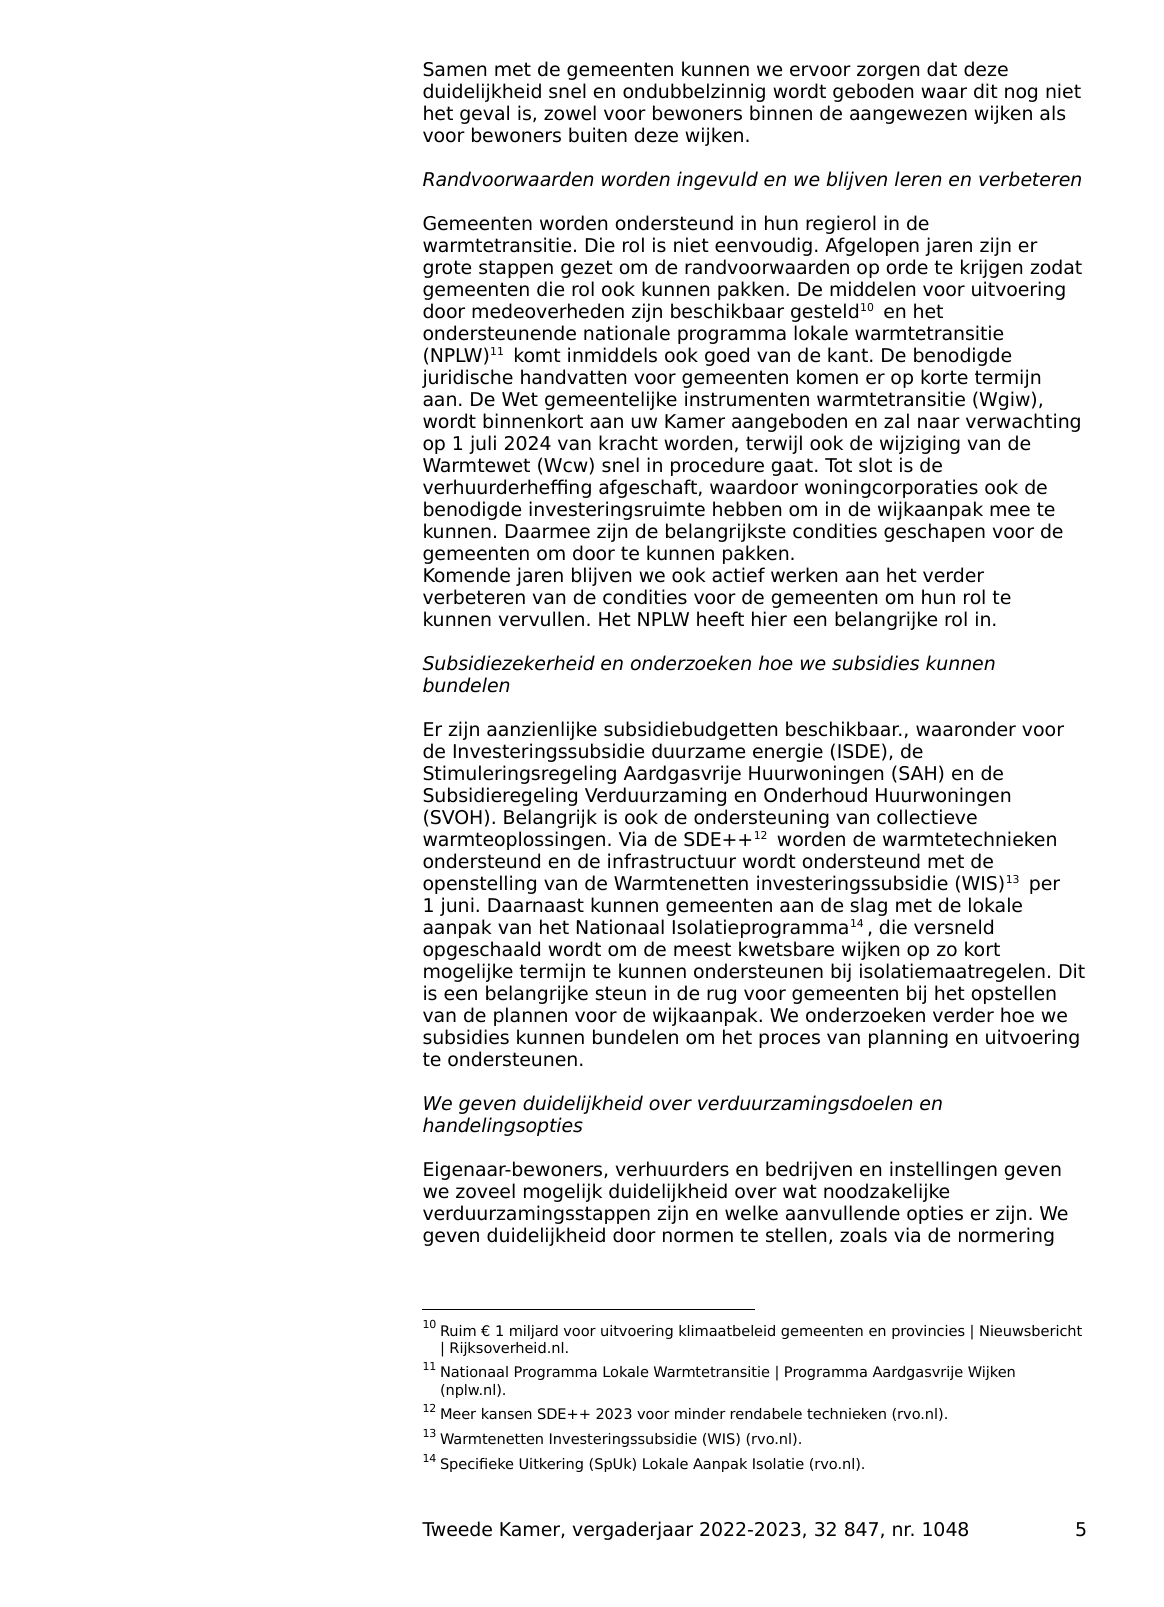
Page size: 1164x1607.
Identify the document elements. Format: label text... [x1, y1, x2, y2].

text Komende jaren blijven we ook actief werken aan het verder verbeteren van de condities voor de gemeenten om hun rol te kunnen vervullen. Het NPLW heeft hier een belangrijke rol in. [422, 565, 1087, 631]
text Ruim € 1 miljard voor uitvoering klimaatbeleid gemeenten en provincies | Nieuwsbericht | Rijksoverheid.nl. [422, 1318, 1087, 1357]
text Specifieke Uitkering (SpUk) Lokale Aanpak Isolatie (rvo.nl). [422, 1452, 1087, 1474]
text Warmtenetten Investeringssubsidie (WIS) (rvo.nl). [422, 1427, 1087, 1449]
text Eigenaar-bewoners, verhuurders en bedrijven en instellingen geven we zoveel mogelijk duidelijkheid over wat noodzakelijke verduurzamingsstappen zijn en welke aanvullende opties er zijn. We geven duidelijkheid door normen te stellen, zoals via de normering [422, 1159, 1087, 1247]
subtitle Randvoorwaarden worden ingevuld en we blijven leren en verbeteren [422, 169, 1087, 191]
text Samen met de gemeenten kunnen we ervoor zorgen dat deze duidelijkheid snel en ondubbelzinnig wordt geboden waar dit nog niet het geval is, zowel voor bewoners binnen de aangewezen wijken als voor bewoners buiten deze wijken. [422, 59, 1087, 147]
subtitle We geven duidelijkheid over verduurzamingsdoelen en handelingsopties [422, 1093, 1087, 1137]
subtitle Subsidiezekerheid en onderzoeken hoe we subsidies kunnen bundelen [422, 653, 1087, 697]
text Gemeenten worden ondersteund in hun regierol in de warmtetransitie. Die rol is niet eenvoudig. Afgelopen jaren zijn er grote stappen gezet om de randvoorwaarden op orde te krijgen zodat gemeenten die rol ook kunnen pakken. De middelen voor uitvoering door medeoverheden zijn beschikbaar gesteld en het ondersteunende nationale programma lokale warmtetransitie (NPLW) komt inmiddels ook goed van de kant. De benodigde juridische handvatten voor gemeenten komen er op korte termijn aan. De Wet gemeentelijke instrumenten warmtetransitie (Wgiw), wordt binnenkort aan uw Kamer aangeboden en zal naar verwachting op 1 juli 2024 van kracht worden, terwijl ook de wijziging van de Warmtewet (Wcw) snel in procedure gaat. Tot slot is de verhuurderheffing afgeschaft, waardoor woningcorporaties ook de benodigde investeringsruimte hebben om in de wijkaanpak mee te kunnen. Daarmee zijn de belangrijkste condities geschapen voor de gemeenten om door te kunnen pakken. [422, 213, 1087, 565]
text Er zijn aanzienlijke subsidiebudgetten beschikbaar., waaronder voor de Investeringssubsidie duurzame energie (ISDE), de Stimuleringsregeling Aardgasvrije Huurwoningen (SAH) en de Subsidieregeling Verduurzaming en Onderhoud Huurwoningen (SVOH). Belangrijk is ook de ondersteuning van collectieve warmteoplossingen. Via de SDE++ worden de warmtetechnieken ondersteund en de infrastructuur wordt ondersteund met de openstelling van de Warmtenetten investeringssubsidie (WIS) per 1 juni. Daarnaast kunnen gemeenten aan de slag met de lokale aanpak van het Nationaal Isolatieprogramma, die versneld opgeschaald wordt om de meest kwetsbare wijken op zo kort mogelijke termijn te kunnen ondersteunen bij isolatiemaatregelen. Dit is een belangrijke steun in de rug voor gemeenten bij het opstellen van de plannen voor de wijkaanpak. We onderzoeken verder hoe we subsidies kunnen bundelen om het proces van planning en uitvoering te ondersteunen. [422, 719, 1087, 1071]
text Nationaal Programma Lokale Warmtetransitie | Programma Aardgasvrije Wijken (nplw.nl). [422, 1360, 1087, 1399]
text Meer kansen SDE++ 2023 voor minder rendabele technieken (rvo.nl). [422, 1402, 1087, 1424]
